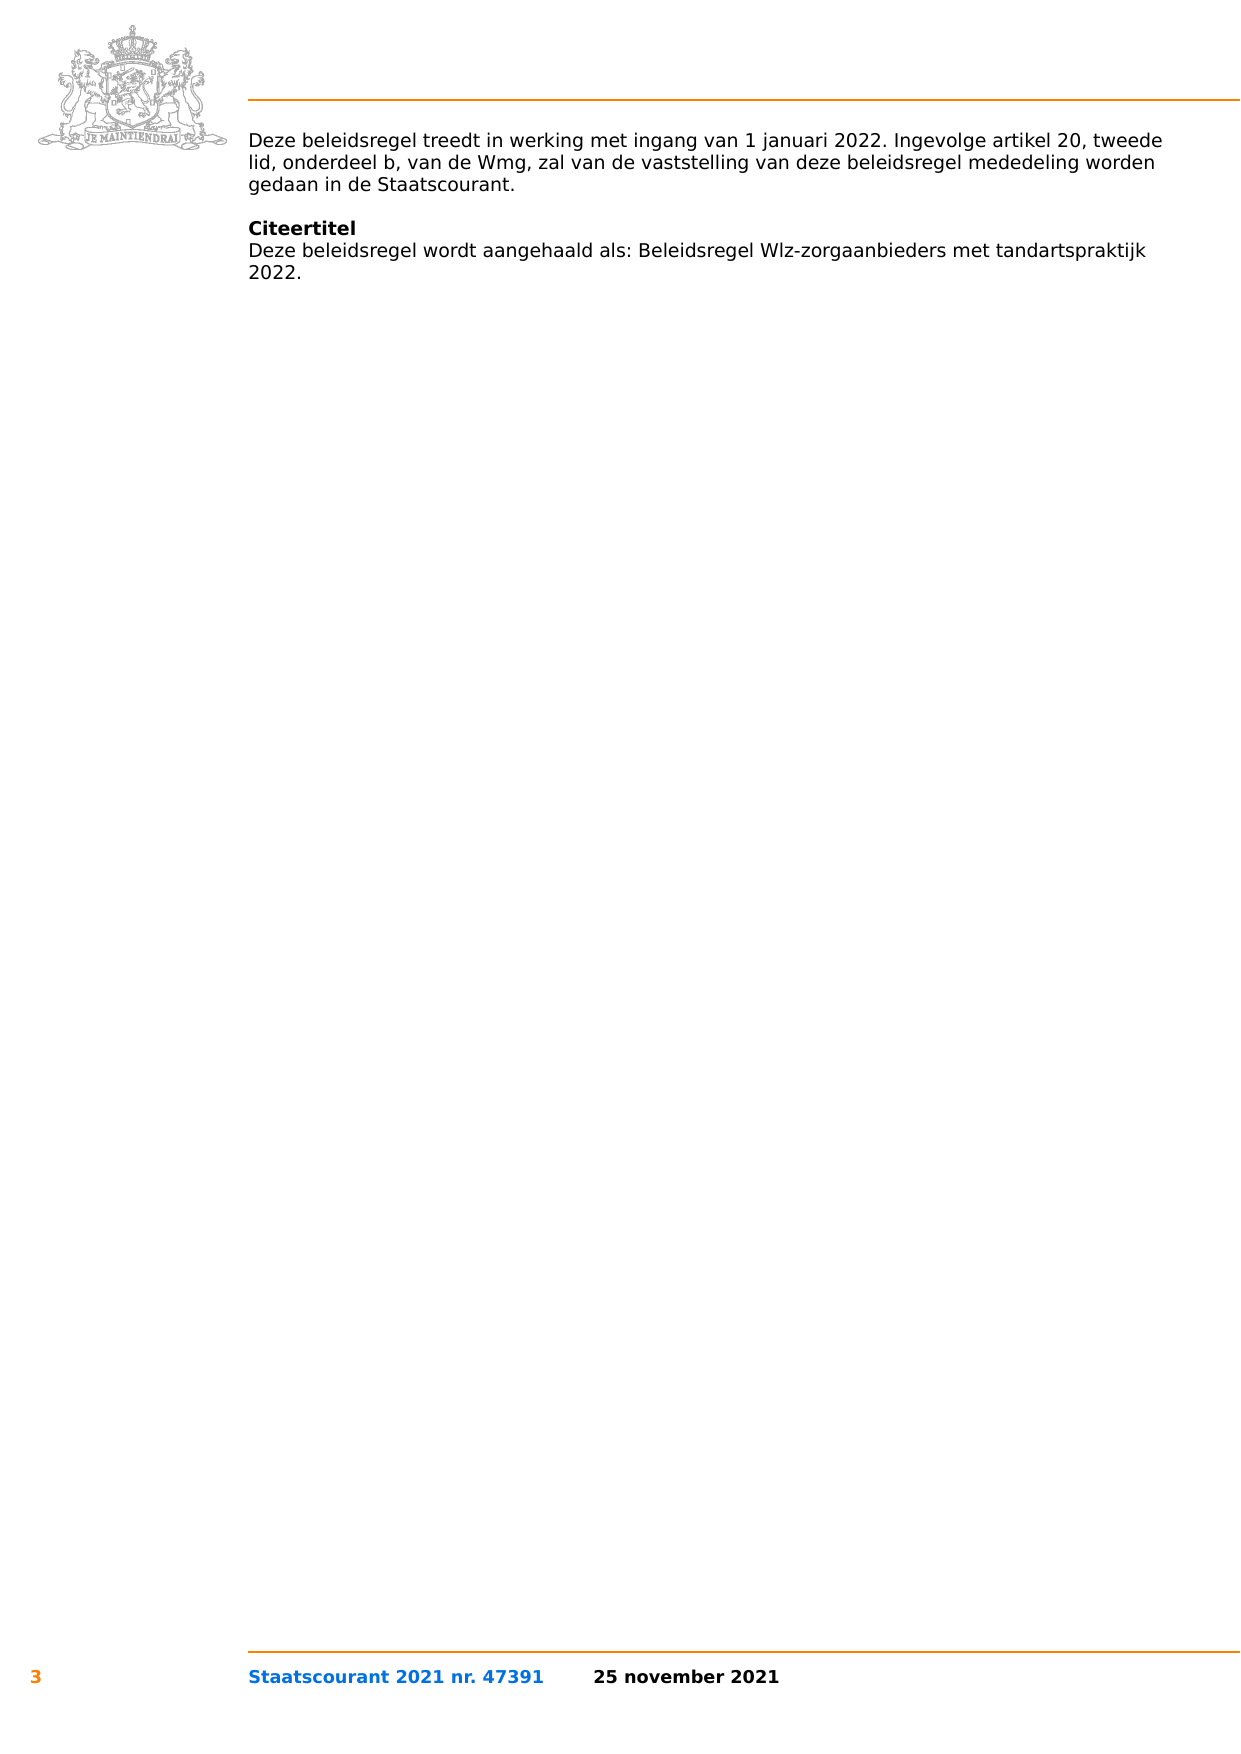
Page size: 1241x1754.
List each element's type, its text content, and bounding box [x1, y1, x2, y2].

subtitle Citeertitel [248, 218, 1163, 240]
text Deze beleidsregel wordt aangehaald als: Beleidsregel Wlz-zorgaanbieders met tandartspraktijk 2022. [248, 240, 1163, 284]
picture [38, 25, 227, 150]
text Deze beleidsregel treedt in werking met ingang van 1 januari 2022. Ingevolge artikel 20, tweede lid, onderdeel b, van de Wmg, zal van de vaststelling van deze beleidsregel mededeling worden gedaan in de Staatscourant. [248, 130, 1163, 196]
